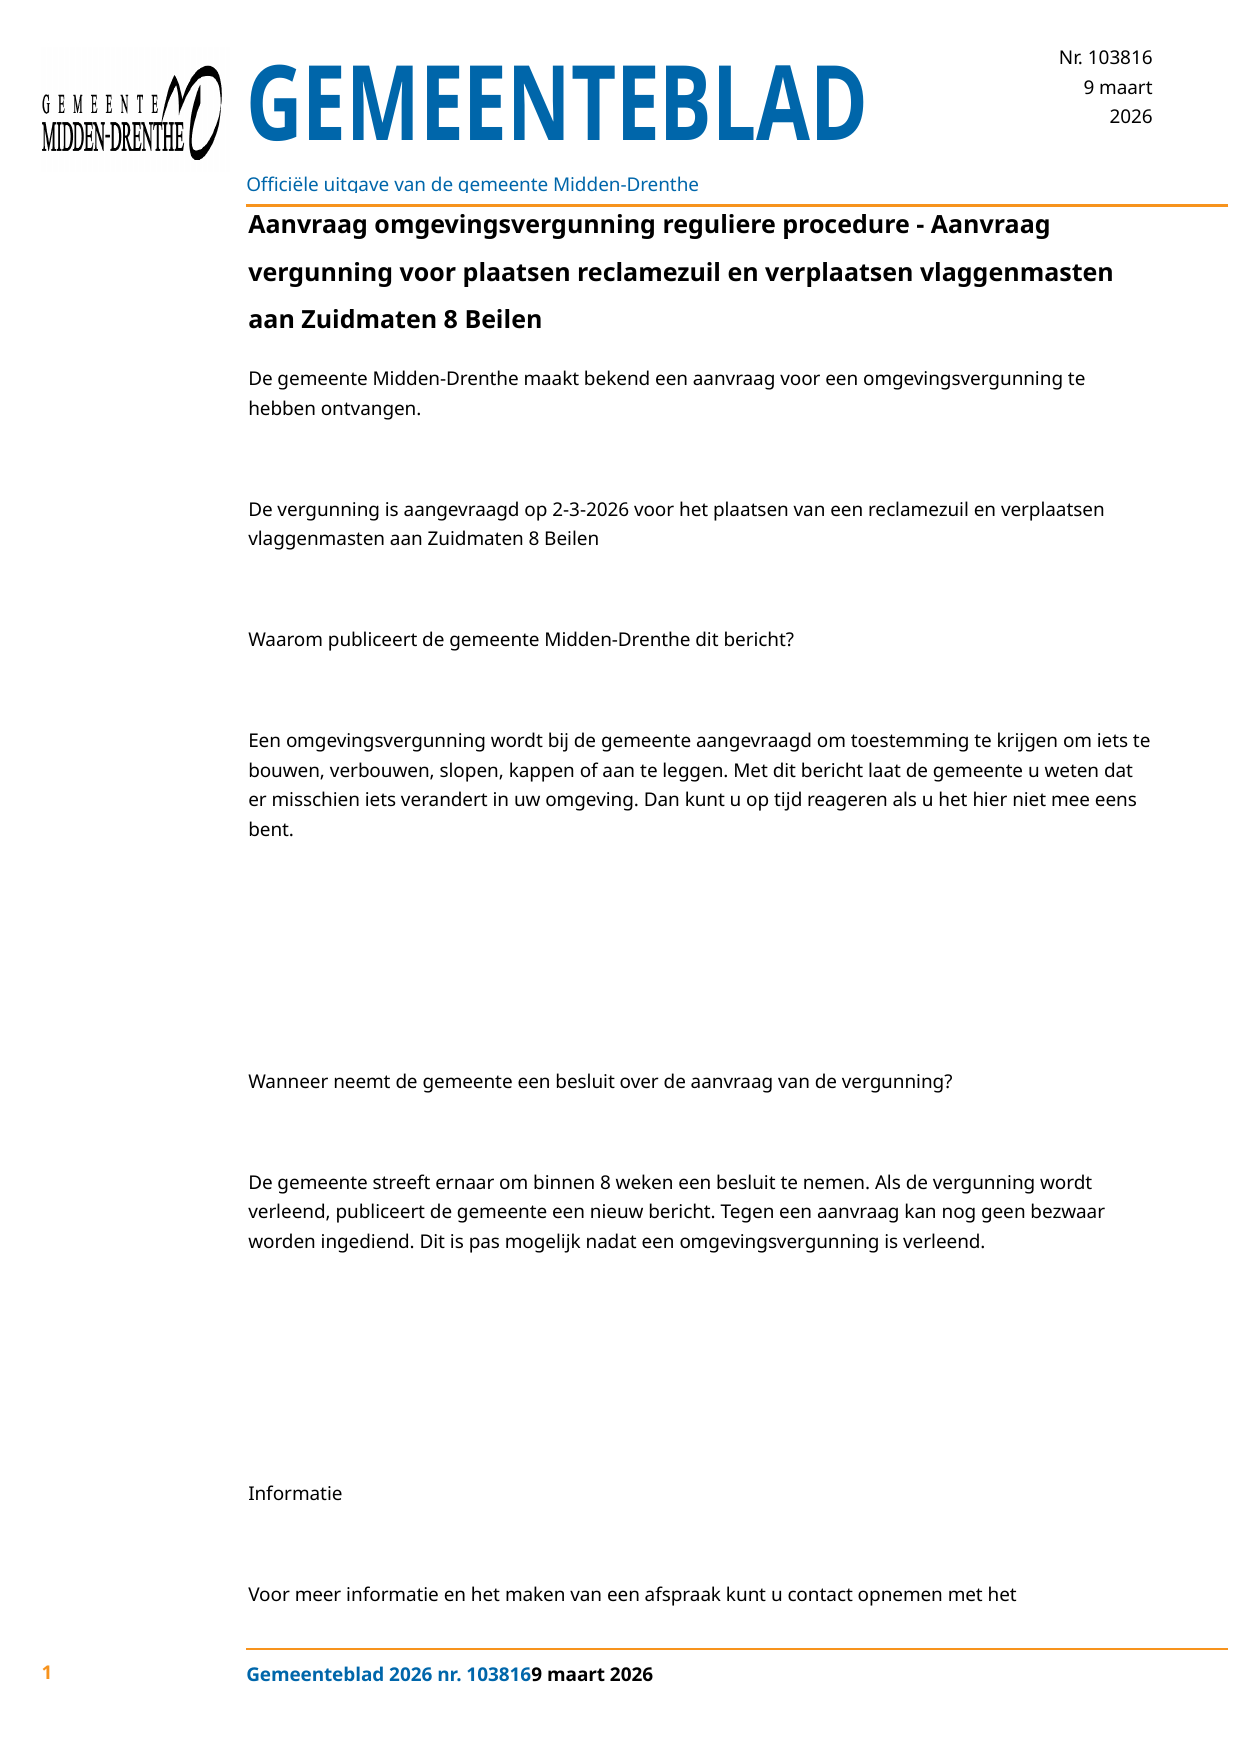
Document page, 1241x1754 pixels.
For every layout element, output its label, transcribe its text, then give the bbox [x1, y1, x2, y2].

text De gemeente Midden-Drenthe maakt bekend een aanvraag voor een omgevingsvergunning te hebben ontvangen. [248, 366, 1152, 421]
text Voor meer informatie en het maken van een afspraak kunt u contact opnemen met het [248, 1581, 1152, 1607]
picture [41, 47, 231, 172]
text Wanneer neemt de gemeente een besluit over de aanvraag van de vergunning? [248, 1068, 1152, 1094]
text Aanvraag omgevingsvergunning reguliere procedure - Aanvraag vergunning voor plaatsen reclamezuil en verplaatsen vlaggenmasten aan Zuidmaten 8 Beilen [248, 207, 1152, 336]
text De gemeente streeft ernaar om binnen 8 weken een besluit te nemen. Als de vergunning wordt verleend, publiceert de gemeente een nieuw bericht. Tegen een aanvraag kan nog geen bezwaar worden ingediend. Dit is pas mogelijk nadat een omgevingsvergunning is verleend. [248, 1169, 1152, 1254]
text Een omgevingsvergunning wordt bij de gemeente aangevraagd om toestemming te krijgen om iets te bouwen, verbouwen, slopen, kappen of aan te leggen. Met dit bericht laat de gemeente u weten dat er misschien iets verandert in uw omgeving. Dan kunt u op tijd reageren als u het hier niet mee eens bent. [248, 727, 1152, 842]
text Waarom publiceert de gemeente Midden-Drenthe dit bericht? [248, 626, 1152, 652]
text De vergunning is aangevraagd op 2-3-2026 voor het plaatsen van een reclamezuil en verplaatsen vlaggenmasten aan Zuidmaten 8 Beilen [248, 496, 1152, 551]
text Informatie [248, 1480, 1152, 1506]
